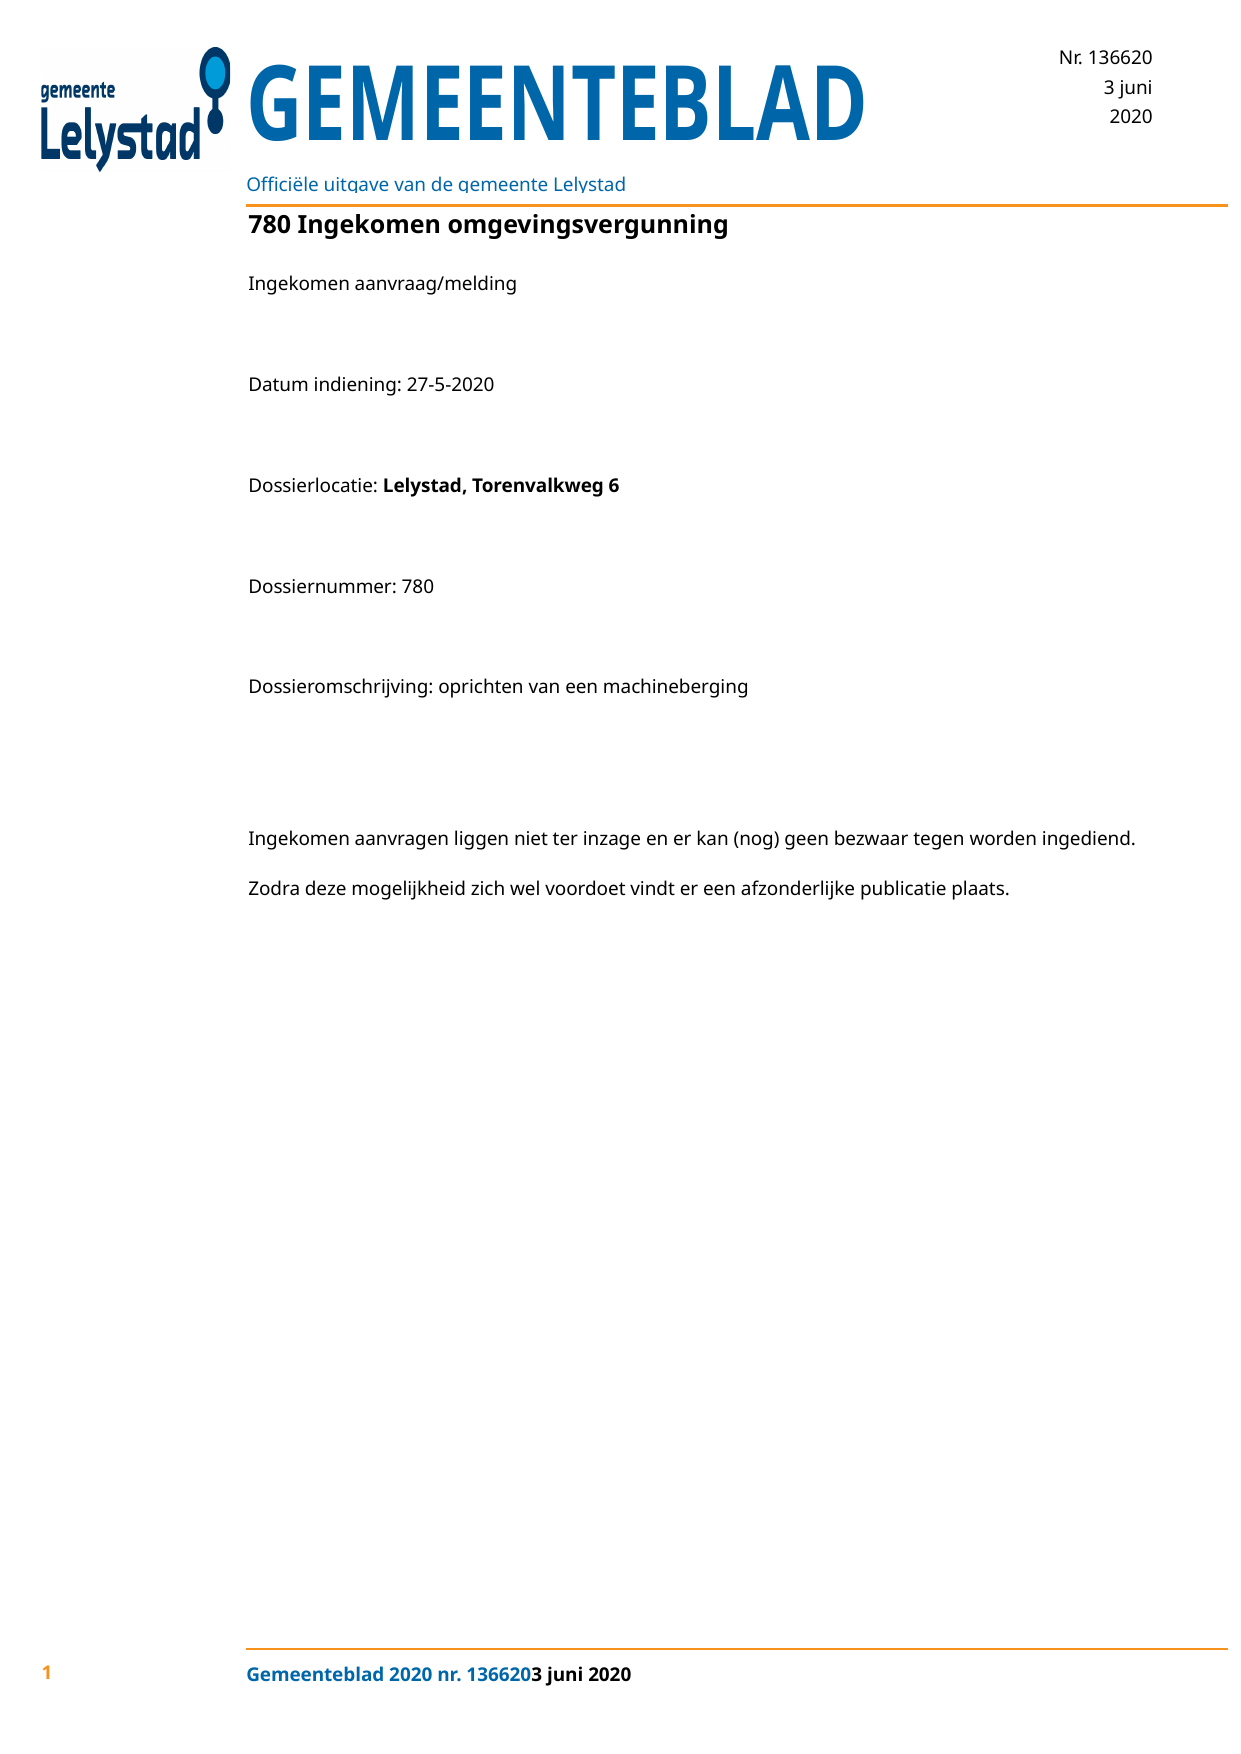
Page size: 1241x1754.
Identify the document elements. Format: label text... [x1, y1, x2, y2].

text Dossieromschrijving: oprichten van een machineberging [248, 674, 1152, 699]
text Ingekomen aanvraag/melding [248, 270, 1152, 296]
text Zodra deze mogelijkheid zich wel voordoet vindt er een afzonderlijke publicatie plaats. [248, 875, 1152, 901]
text 780 Ingekomen omgevingsvergunning [248, 207, 1152, 241]
text Datum indiening: 27-5-2020 [248, 371, 1152, 397]
text Dossierlocatie: Lelystad, Torenvalkweg 6 [248, 472, 1152, 498]
picture [41, 47, 231, 172]
text Dossiernummer: 780 [248, 573, 1152, 598]
text Ingekomen aanvragen liggen niet ter inzage en er kan (nog) geen bezwaar tegen worden ingediend. [248, 825, 1152, 851]
